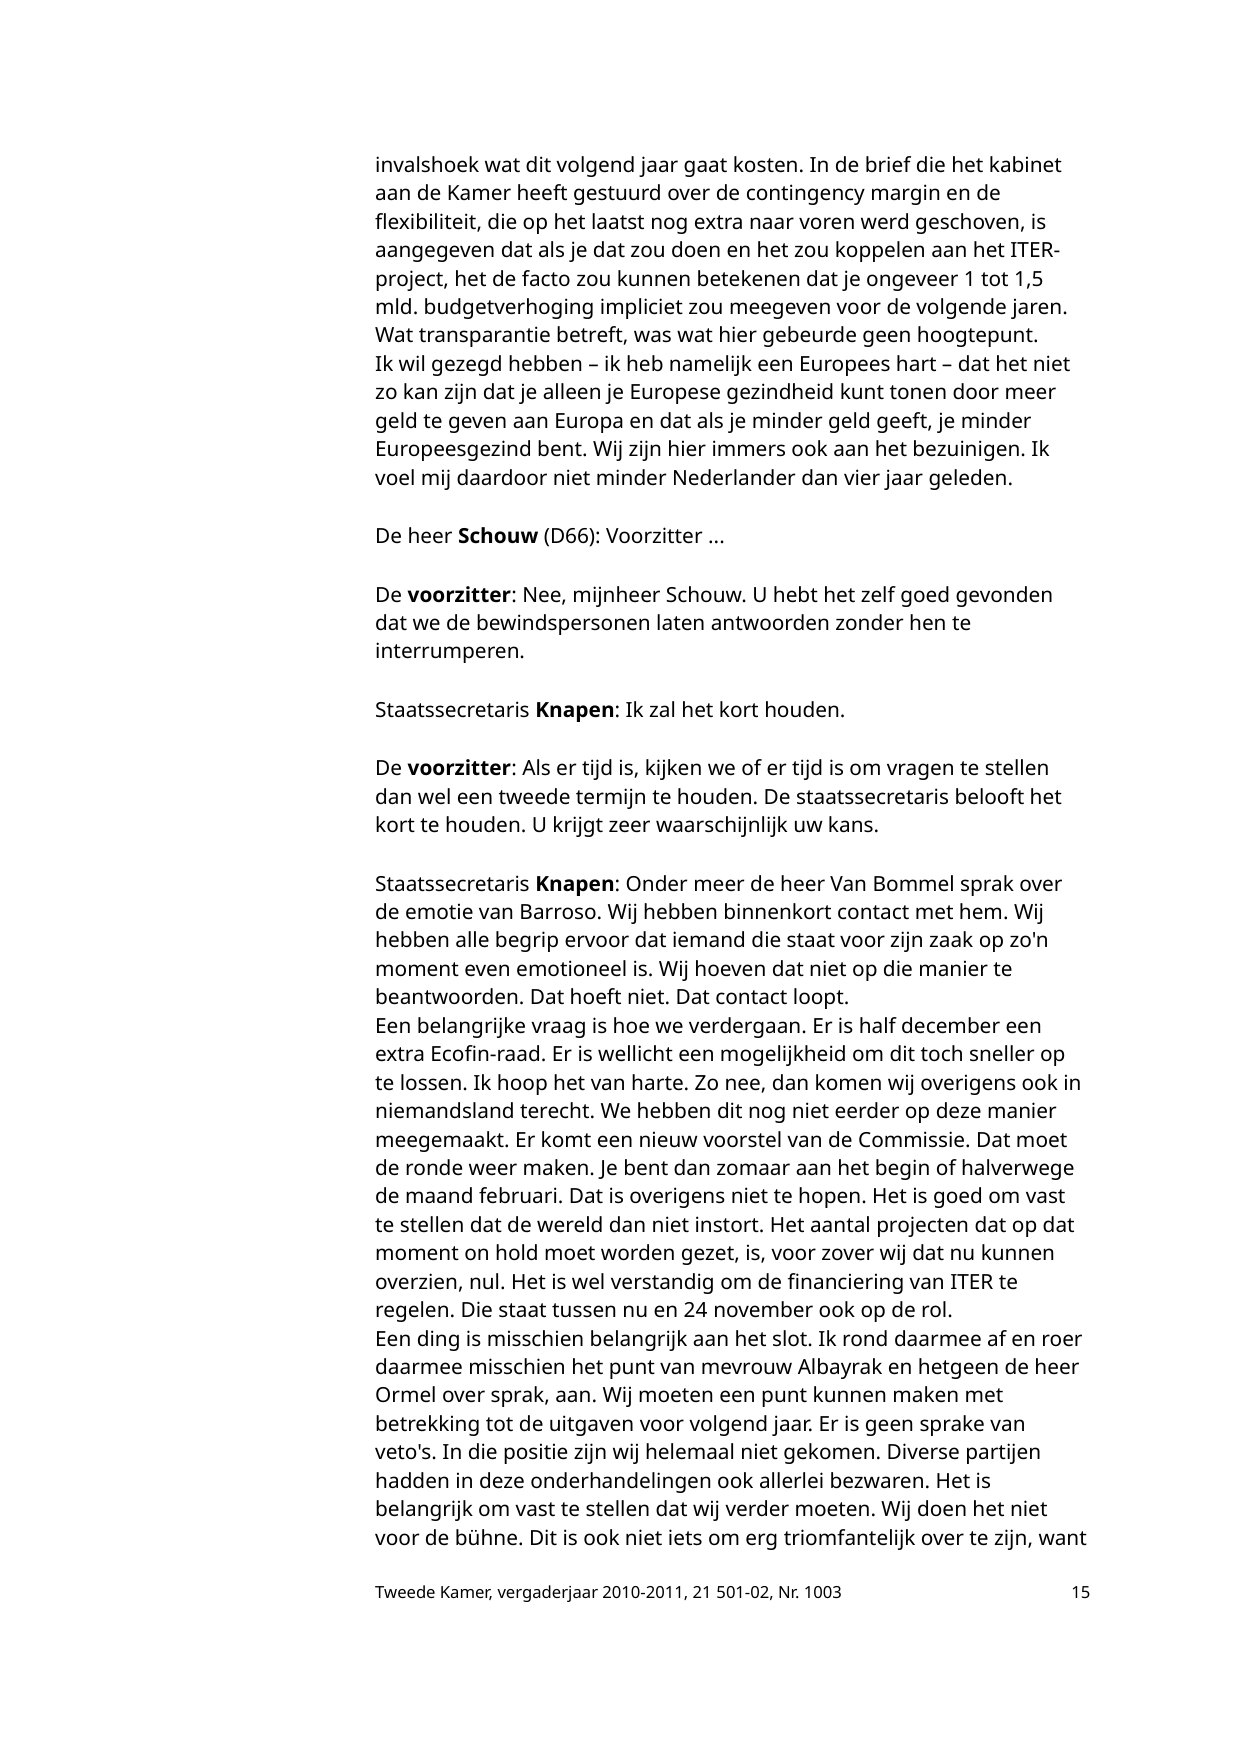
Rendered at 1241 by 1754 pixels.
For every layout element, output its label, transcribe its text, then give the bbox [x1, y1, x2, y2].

text De voorzitter: Nee, mijnheer Schouw. U hebt het zelf goed gevonden dat we de bewindspersonen laten antwoorden zonder hen te interrumperen. [375, 580, 1090, 665]
text Staatssecretaris Knapen: Onder meer de heer Van Bommel sprak over de emotie van Barroso. Wij hebben binnenkort contact met hem. Wij hebben alle begrip ervoor dat iemand die staat voor zijn zaak op zo'n moment even emotioneel is. Wij hoeven dat niet op die manier te beantwoorden. Dat hoeft niet. Dat contact loopt. [375, 869, 1090, 1011]
text Een ding is misschien belangrijk aan het slot. Ik rond daarmee af en roer daarmee misschien het punt van mevrouw Albayrak en hetgeen de heer Ormel over sprak, aan. Wij moeten een punt kunnen maken met betrekking tot de uitgaven voor volgend jaar. Er is geen sprake van veto's. In die positie zijn wij helemaal niet gekomen. Diverse partijen hadden in deze onderhandelingen ook allerlei bezwaren. Het is belangrijk om vast te stellen dat wij verder moeten. Wij doen het niet voor de bühne. Dit is ook niet iets om erg triomfantelijk over te zijn, want [375, 1324, 1090, 1551]
text Ik wil gezegd hebben – ik heb namelijk een Europees hart – dat het niet zo kan zijn dat je alleen je Europese gezindheid kunt tonen door meer geld te geven aan Europa en dat als je minder geld geeft, je minder Europeesgezind bent. Wij zijn hier immers ook aan het bezuinigen. Ik voel mij daardoor niet minder Nederlander dan vier jaar geleden. [375, 349, 1090, 491]
text De heer Schouw (D66): Voorzitter ... [375, 521, 1090, 550]
text invalshoek wat dit volgend jaar gaat kosten. In de brief die het kabinet aan de Kamer heeft gestuurd over de contingency margin en de flexibiliteit, die op het laatst nog extra naar voren werd geschoven, is aangegeven dat als je dat zou doen en het zou koppelen aan het ITER-project, het de facto zou kunnen betekenen dat je ongeveer 1 tot 1,5 mld. budgetverhoging impliciet zou meegeven voor de volgende jaren. Wat transparantie betreft, was wat hier gebeurde geen hoogtepunt. [375, 150, 1090, 349]
text De voorzitter: Als er tijd is, kijken we of er tijd is om vragen te stellen dan wel een tweede termijn te houden. De staatssecretaris belooft het kort te houden. U krijgt zeer waarschijnlijk uw kans. [375, 753, 1090, 839]
text Staatssecretaris Knapen: Ik zal het kort houden. [375, 695, 1090, 723]
text Een belangrijke vraag is hoe we verdergaan. Er is half december een extra Ecofin-raad. Er is wellicht een mogelijkheid om dit toch sneller op te lossen. Ik hoop het van harte. Zo nee, dan komen wij overigens ook in niemandsland terecht. We hebben dit nog niet eerder op deze manier meegemaakt. Er komt een nieuw voorstel van de Commissie. Dat moet de ronde weer maken. Je bent dan zomaar aan het begin of halverwege de maand februari. Dat is overigens niet te hopen. Het is goed om vast te stellen dat de wereld dan niet instort. Het aantal projecten dat op dat moment on hold moet worden gezet, is, voor zover wij dat nu kunnen overzien, nul. Het is wel verstandig om de financiering van ITER te regelen. Die staat tussen nu en 24 november ook op de rol. [375, 1011, 1090, 1324]
